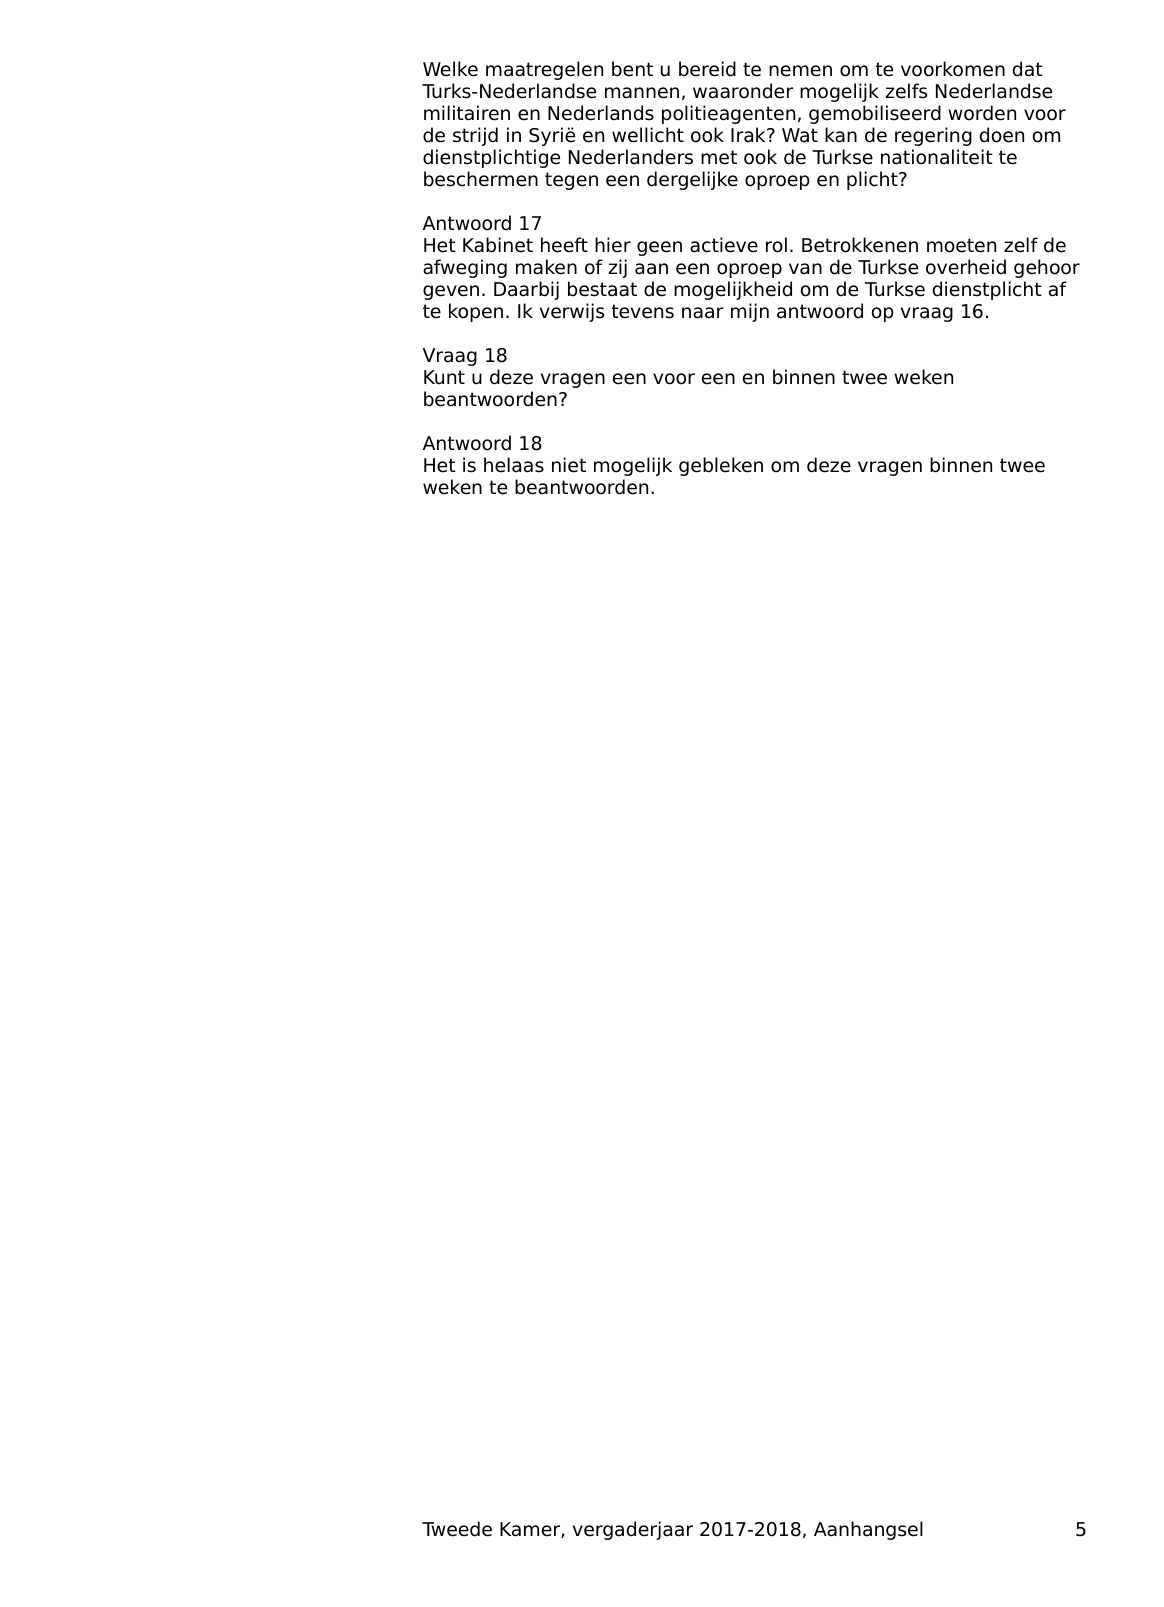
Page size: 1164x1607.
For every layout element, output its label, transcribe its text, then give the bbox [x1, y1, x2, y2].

text Vraag 18 [422, 345, 1087, 367]
text Welke maatregelen bent u bereid te nemen om te voorkomen dat Turks-Nederlandse mannen, waaronder mogelijk zelfs Nederlandse militairen en Nederlands politieagenten, gemobiliseerd worden voor de strijd in Syrië en wellicht ook Irak? Wat kan de regering doen om dienstplichtige Nederlanders met ook de Turkse nationaliteit te beschermen tegen een dergelijke oproep en plicht? [422, 59, 1087, 191]
text Antwoord 17 [422, 213, 1087, 235]
text Antwoord 18 [422, 433, 1087, 455]
text Kunt u deze vragen een voor een en binnen twee weken beantwoorden? [422, 367, 1087, 411]
text Het is helaas niet mogelijk gebleken om deze vragen binnen twee weken te beantwoorden. [422, 455, 1087, 499]
text Het Kabinet heeft hier geen actieve rol. Betrokkenen moeten zelf de afweging maken of zij aan een oproep van de Turkse overheid gehoor geven. Daarbij bestaat de mogelijkheid om de Turkse dienstplicht af te kopen. Ik verwijs tevens naar mijn antwoord op vraag 16. [422, 235, 1087, 323]
